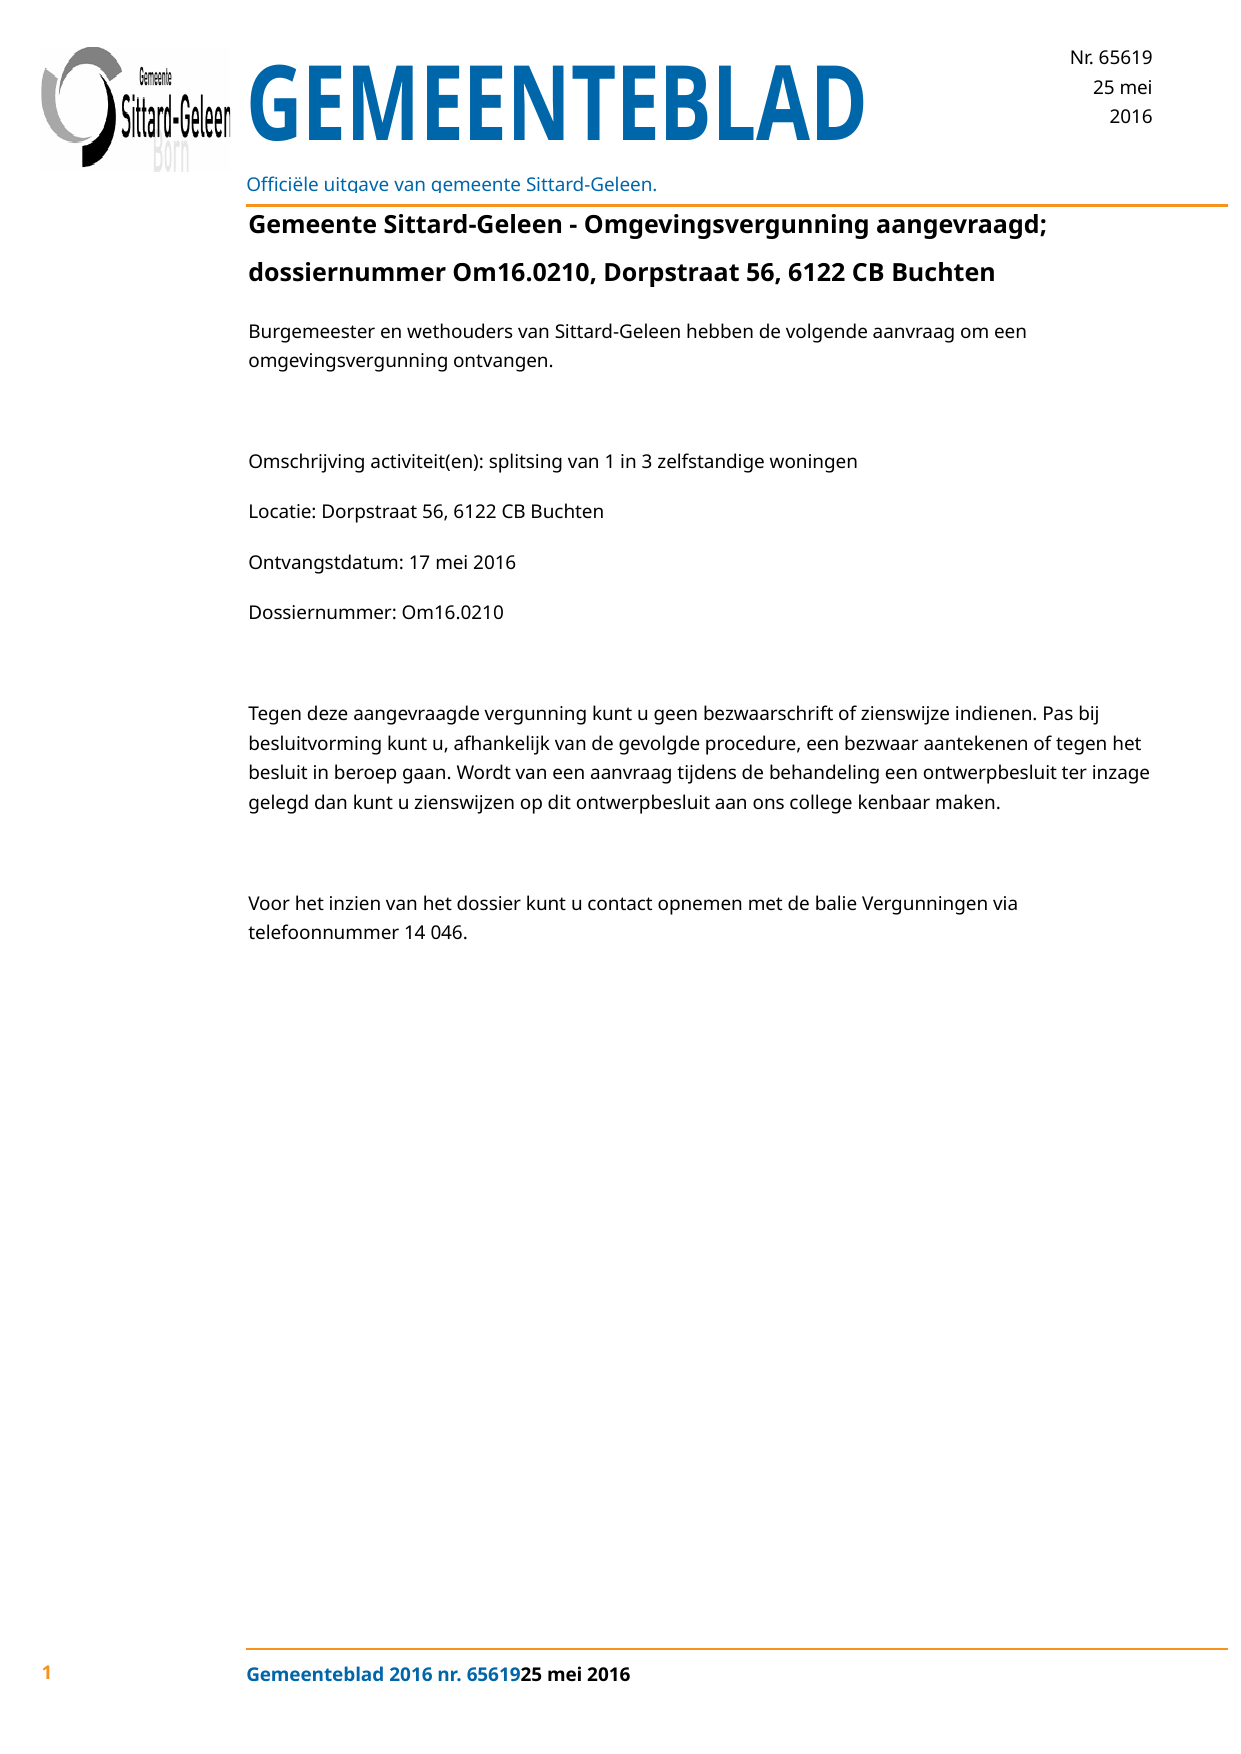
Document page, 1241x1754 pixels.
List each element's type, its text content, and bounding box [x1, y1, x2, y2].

text Locatie: Dorpstraat 56, 6122 CB Buchten [248, 499, 1152, 524]
text Burgemeester en wethouders van Sittard-Geleen hebben de volgende aanvraag om een omgevingsvergunning ontvangen. [248, 318, 1152, 373]
text Voor het inzien van het dossier kunt u contact opnemen met de balie Vergunningen via telefoonnummer 14 046. [248, 890, 1152, 945]
text Omschrijving activiteit(en): splitsing van 1 in 3 zelfstandige woningen [248, 448, 1152, 474]
text Dossiernummer: Om16.0210 [248, 599, 1152, 625]
text Tegen deze aangevraagde vergunning kunt u geen bezwaarschrift of zienswijze indienen. Pas bij besluitvorming kunt u, afhankelijk van de gevolgde procedure, een bezwaar aantekenen of tegen het besluit in beroep gaan. Wordt van een aanvraag tijdens de behandeling een ontwerpbesluit ter inzage gelegd dan kunt u zienswijzen op dit ontwerpbesluit aan ons college kenbaar maken. [248, 700, 1152, 815]
text Gemeente Sittard-Geleen - Omgevingsvergunning aangevraagd; dossiernummer Om16.0210, Dorpstraat 56, 6122 CB Buchten [248, 207, 1152, 288]
picture [41, 47, 231, 172]
text Ontvangstdatum: 17 mei 2016 [248, 549, 1152, 575]
